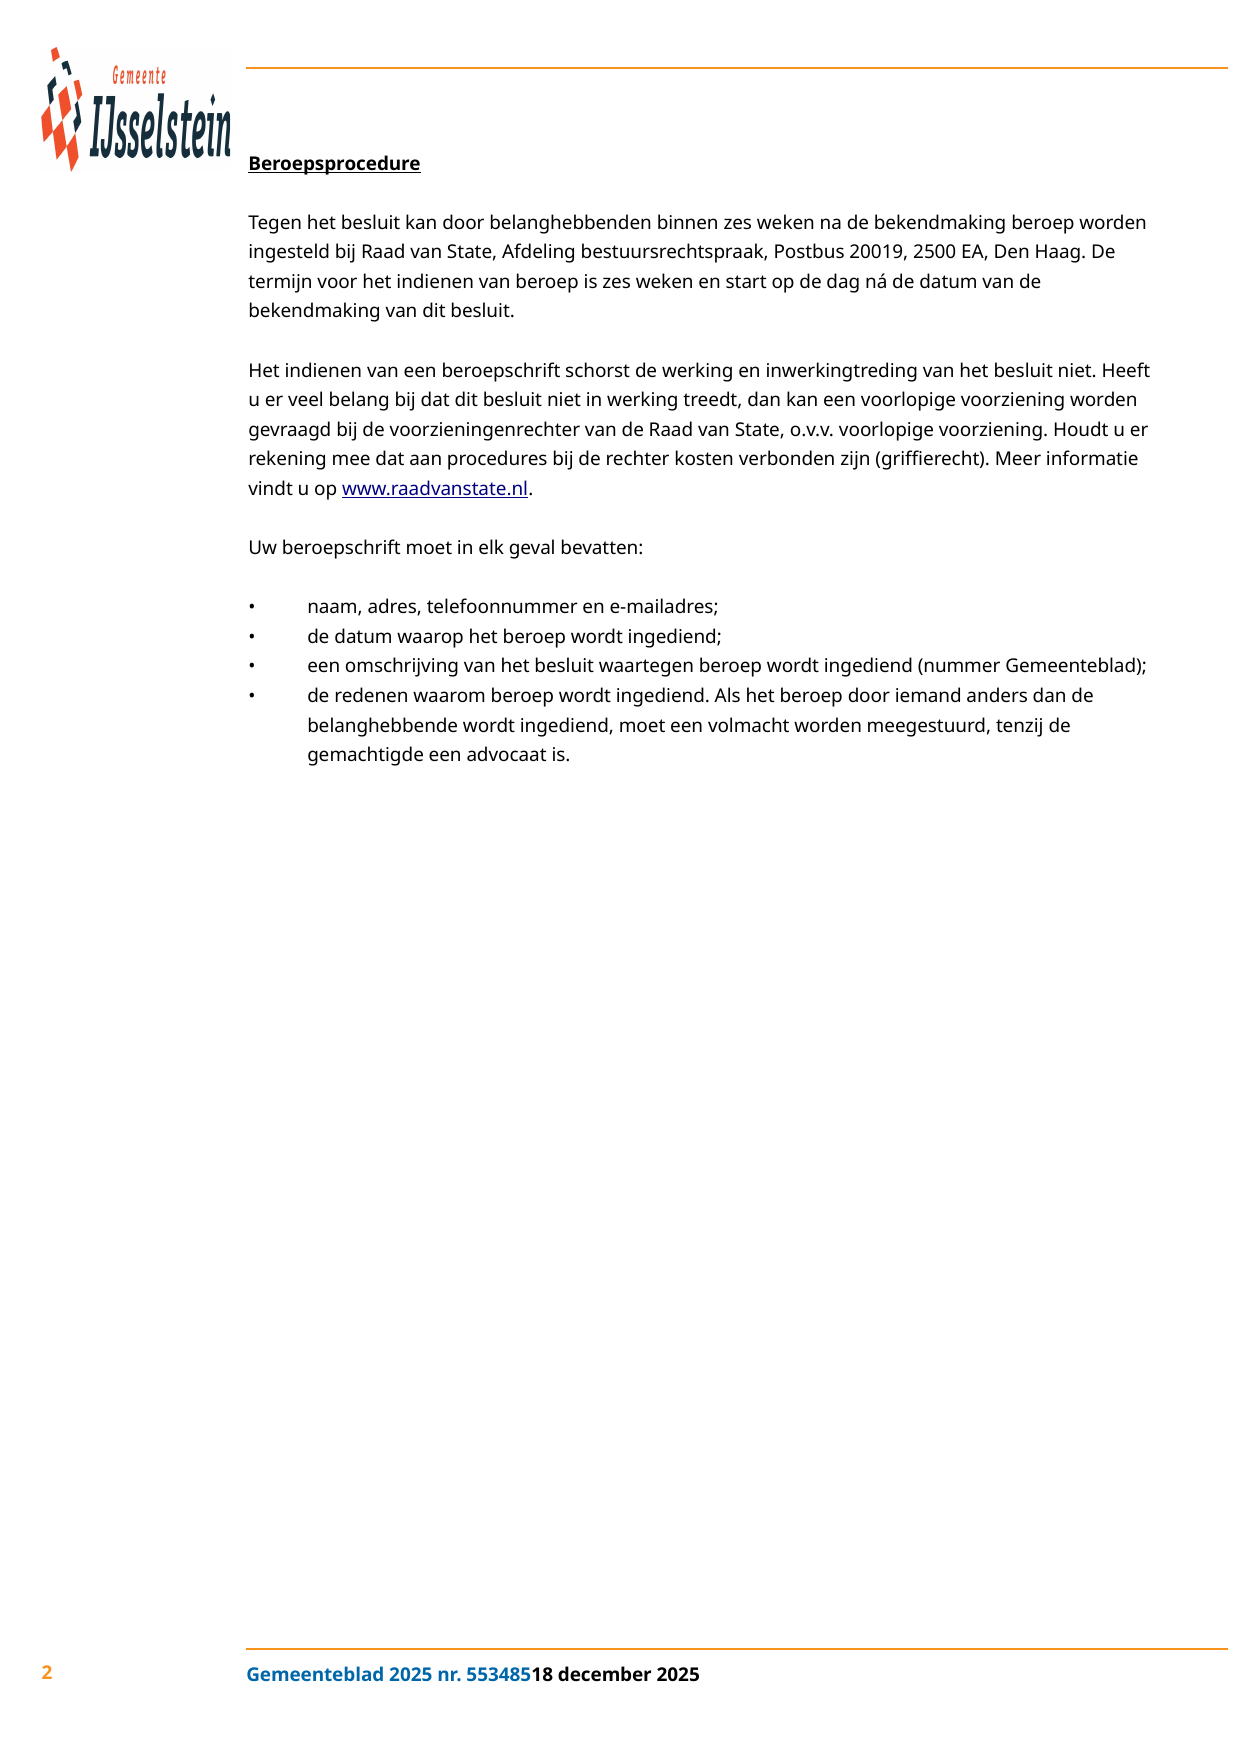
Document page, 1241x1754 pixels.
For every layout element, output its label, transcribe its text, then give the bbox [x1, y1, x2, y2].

list een omschrijving van het besluit waartegen beroep wordt ingediend (nummer Gemeenteblad); [248, 653, 1152, 678]
list de redenen waarom beroep wordt ingediend. Als het beroep door iemand anders dan de belanghebbende wordt ingediend, moet een volmacht worden meegestuurd, tenzij de gemachtigde een advocaat is. [248, 682, 1152, 767]
list de datum waarop het beroep wordt ingediend; [248, 623, 1152, 649]
text Tegen het besluit kan door belanghebbenden binnen zes weken na de bekendmaking beroep worden ingesteld bij Raad van State, Afdeling bestuursrechtspraak, Postbus 20019, 2500 EA, Den Haag. De termijn voor het indienen van beroep is zes weken en start op de dag ná de datum van de bekendmaking van dit besluit. [248, 209, 1152, 323]
list naam, adres, telefoonnummer en e-mailadres; [248, 593, 1152, 619]
text Uw beroepschrift moet in elk geval bevatten: [248, 534, 1152, 560]
text Het indienen van een beroepschrift schorst de werking en inwerkingtreding van het besluit niet. Heeft u er veel belang bij dat dit besluit niet in werking treedt, dan kan een voorlopige voorziening worden gevraagd bij de voorzieningenrechter van de Raad van State, o.v.v. voorlopige voorziening. Houdt u er rekening mee dat aan procedures bij de rechter kosten verbonden zijn (griffierecht). Meer informatie vindt u op www.raadvanstate.nl. [248, 357, 1152, 501]
text Beroepsprocedure [248, 150, 1152, 175]
picture [41, 47, 231, 172]
